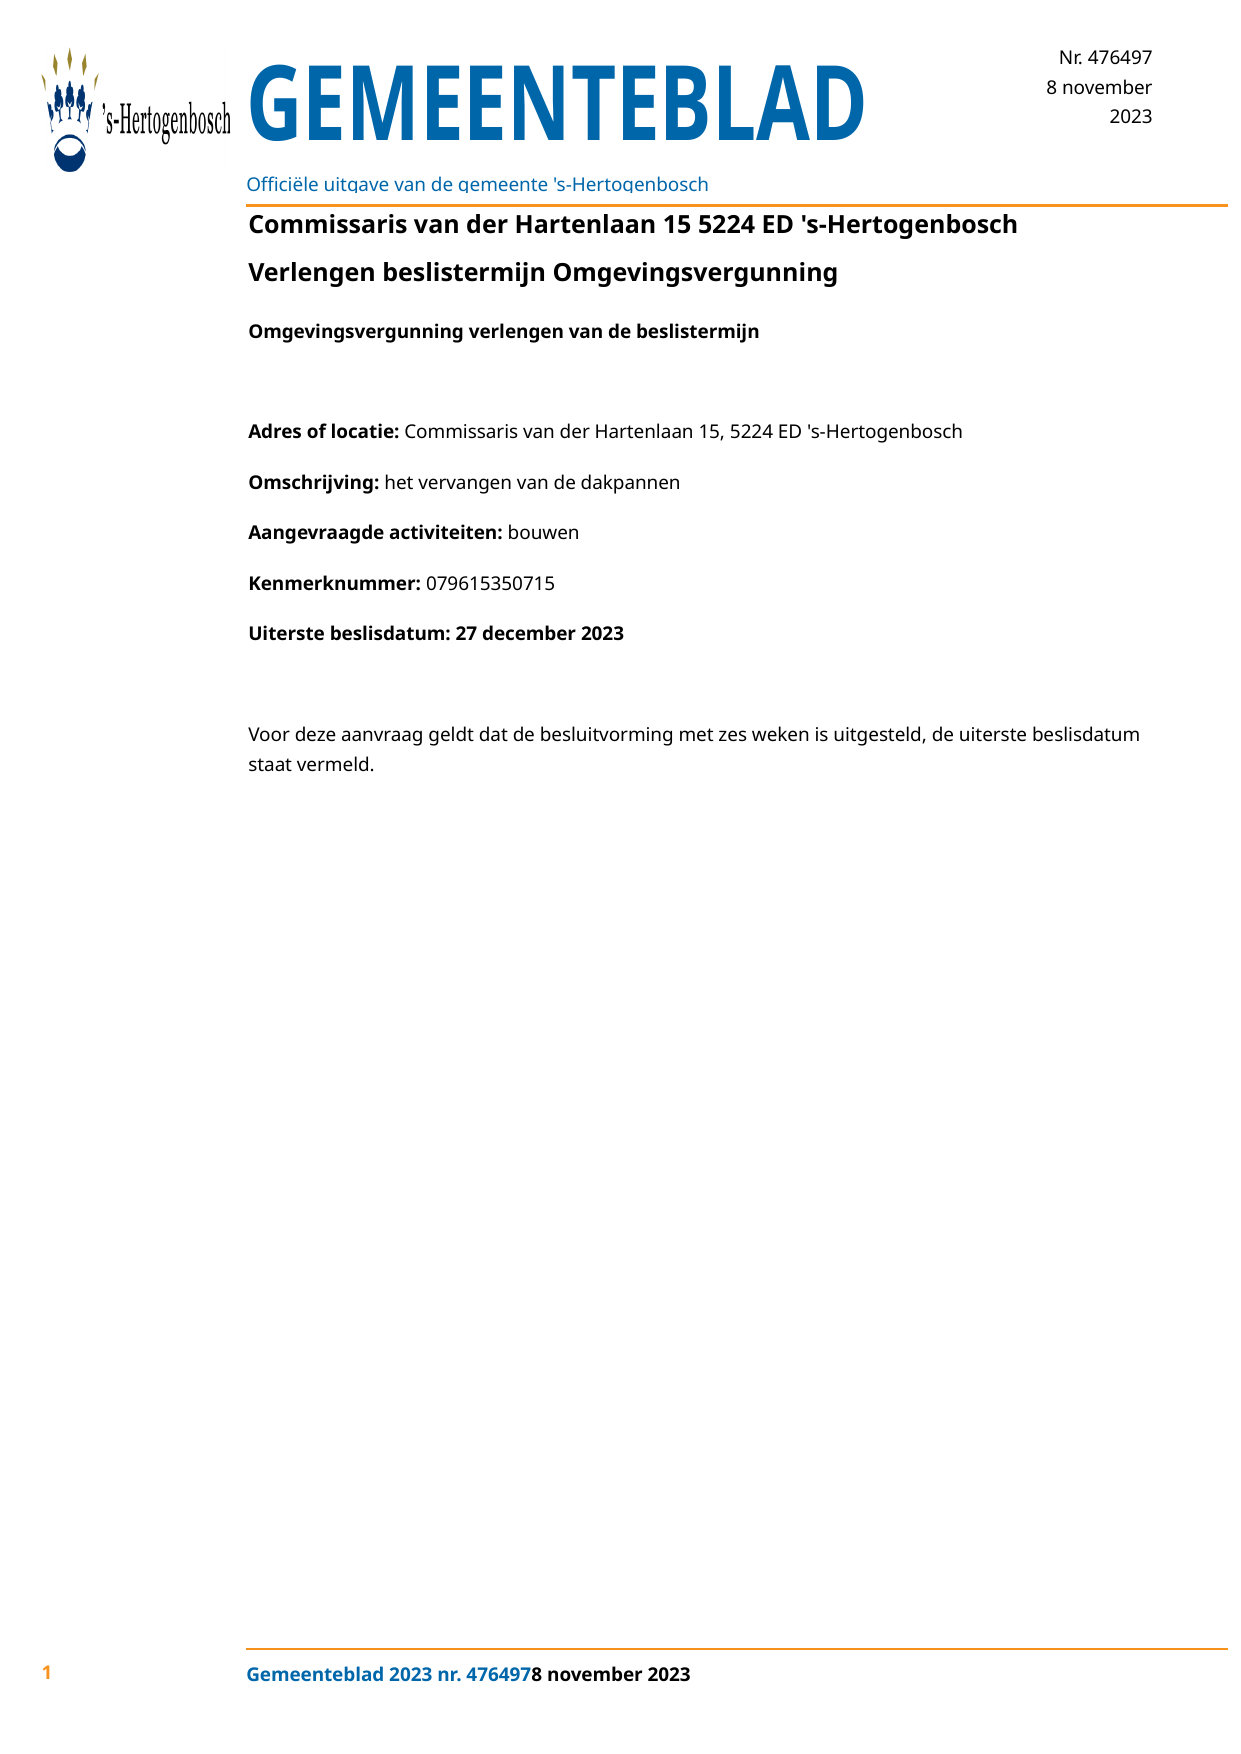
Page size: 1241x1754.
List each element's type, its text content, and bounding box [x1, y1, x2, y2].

text Voor deze aanvraag geldt dat de besluitvorming met zes weken is uitgesteld, de uiterste beslisdatum staat vermeld. [248, 721, 1152, 777]
text Adres of locatie: Commissaris van der Hartenlaan 15, 5224 ED 's-Hertogenbosch [248, 419, 1152, 444]
text Omgevingsvergunning verlengen van de beslistermijn [248, 318, 1152, 344]
text Aangevraagde activiteiten: bouwen [248, 519, 1152, 545]
text Commissaris van der Hartenlaan 15 5224 ED 's-Hertogenbosch Verlengen beslistermijn Omgevingsvergunning [248, 207, 1152, 288]
text Kenmerknummer: 079615350715 [248, 570, 1152, 596]
picture [41, 47, 231, 172]
text Uiterste beslisdatum: 27 december 2023 [248, 620, 1152, 646]
text Omschrijving: het vervangen van de dakpannen [248, 469, 1152, 495]
